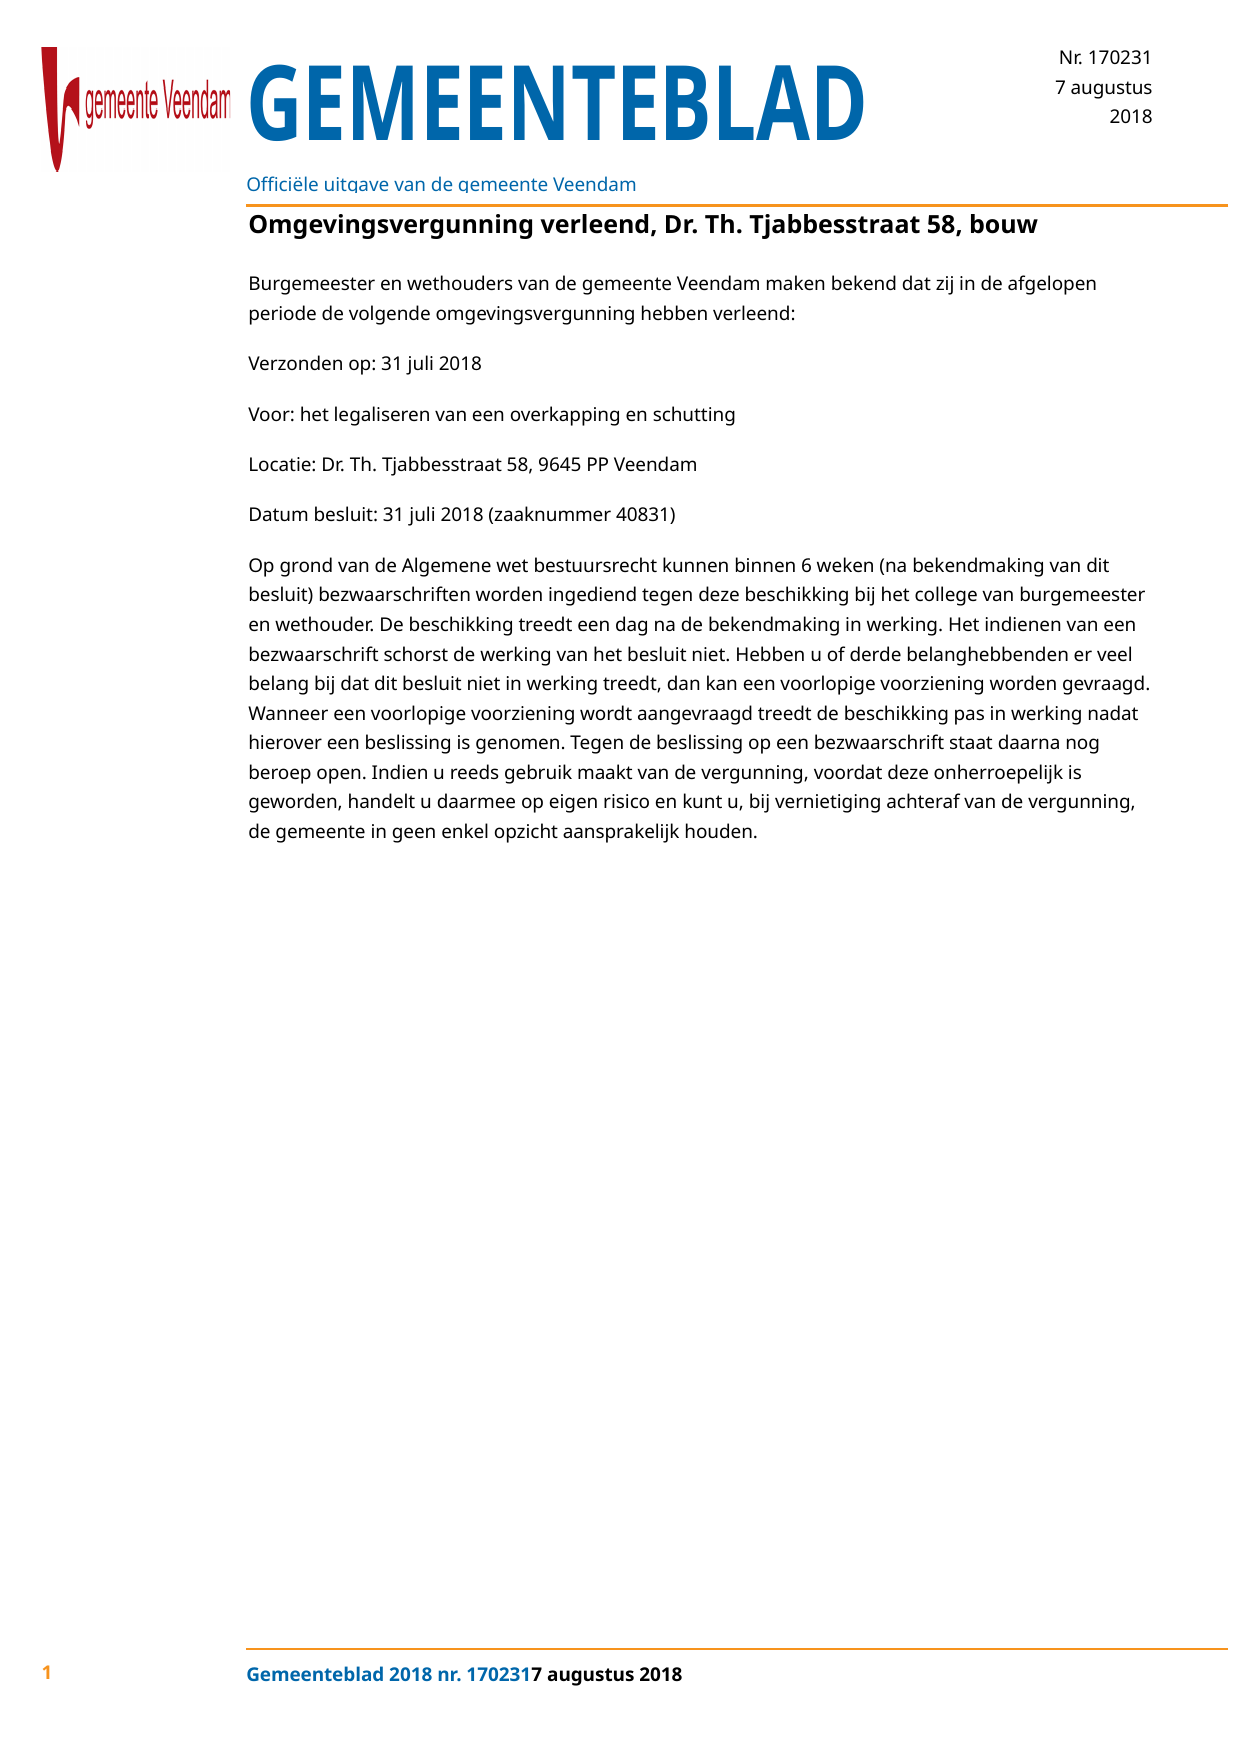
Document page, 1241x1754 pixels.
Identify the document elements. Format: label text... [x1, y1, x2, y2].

text Voor: het legaliseren van een overkapping en schutting [248, 401, 1152, 426]
text Burgemeester en wethouders van de gemeente Veendam maken bekend dat zij in de afgelopen periode de volgende omgevingsvergunning hebben verleend: [248, 270, 1152, 326]
text Verzonden op: 31 juli 2018 [248, 350, 1152, 376]
text Locatie: Dr. Th. Tjabbesstraat 58, 9645 PP Veendam [248, 451, 1152, 477]
text Op grond van de Algemene wet bestuursrecht kunnen binnen 6 weken (na bekendmaking van dit besluit) bezwaarschriften worden ingediend tegen deze beschikking bij het college van burgemeester en wethouder. De beschikking treedt een dag na de bekendmaking in werking. Het indienen van een bezwaarschrift schorst de werking van het besluit niet. Hebben u of derde belanghebbenden er veel belang bij dat dit besluit niet in werking treedt, dan kan een voorlopige voorziening worden gevraagd. Wanneer een voorlopige voorziening wordt aangevraagd treedt de beschikking pas in werking nadat hierover een beslissing is genomen. Tegen de beslissing op een bezwaarschrift staat daarna nog beroep open. Indien u reeds gebruik maakt van de vergunning, voordat deze onherroepelijk is geworden, handelt u daarmee op eigen risico en kunt u, bij vernietiging achteraf van de vergunning, de gemeente in geen enkel opzicht aansprakelijk houden. [248, 552, 1152, 844]
picture [41, 47, 231, 172]
text Datum besluit: 31 juli 2018 (zaaknummer 40831) [248, 502, 1152, 527]
text Omgevingsvergunning verleend, Dr. Th. Tjabbesstraat 58, bouw [248, 207, 1152, 241]
